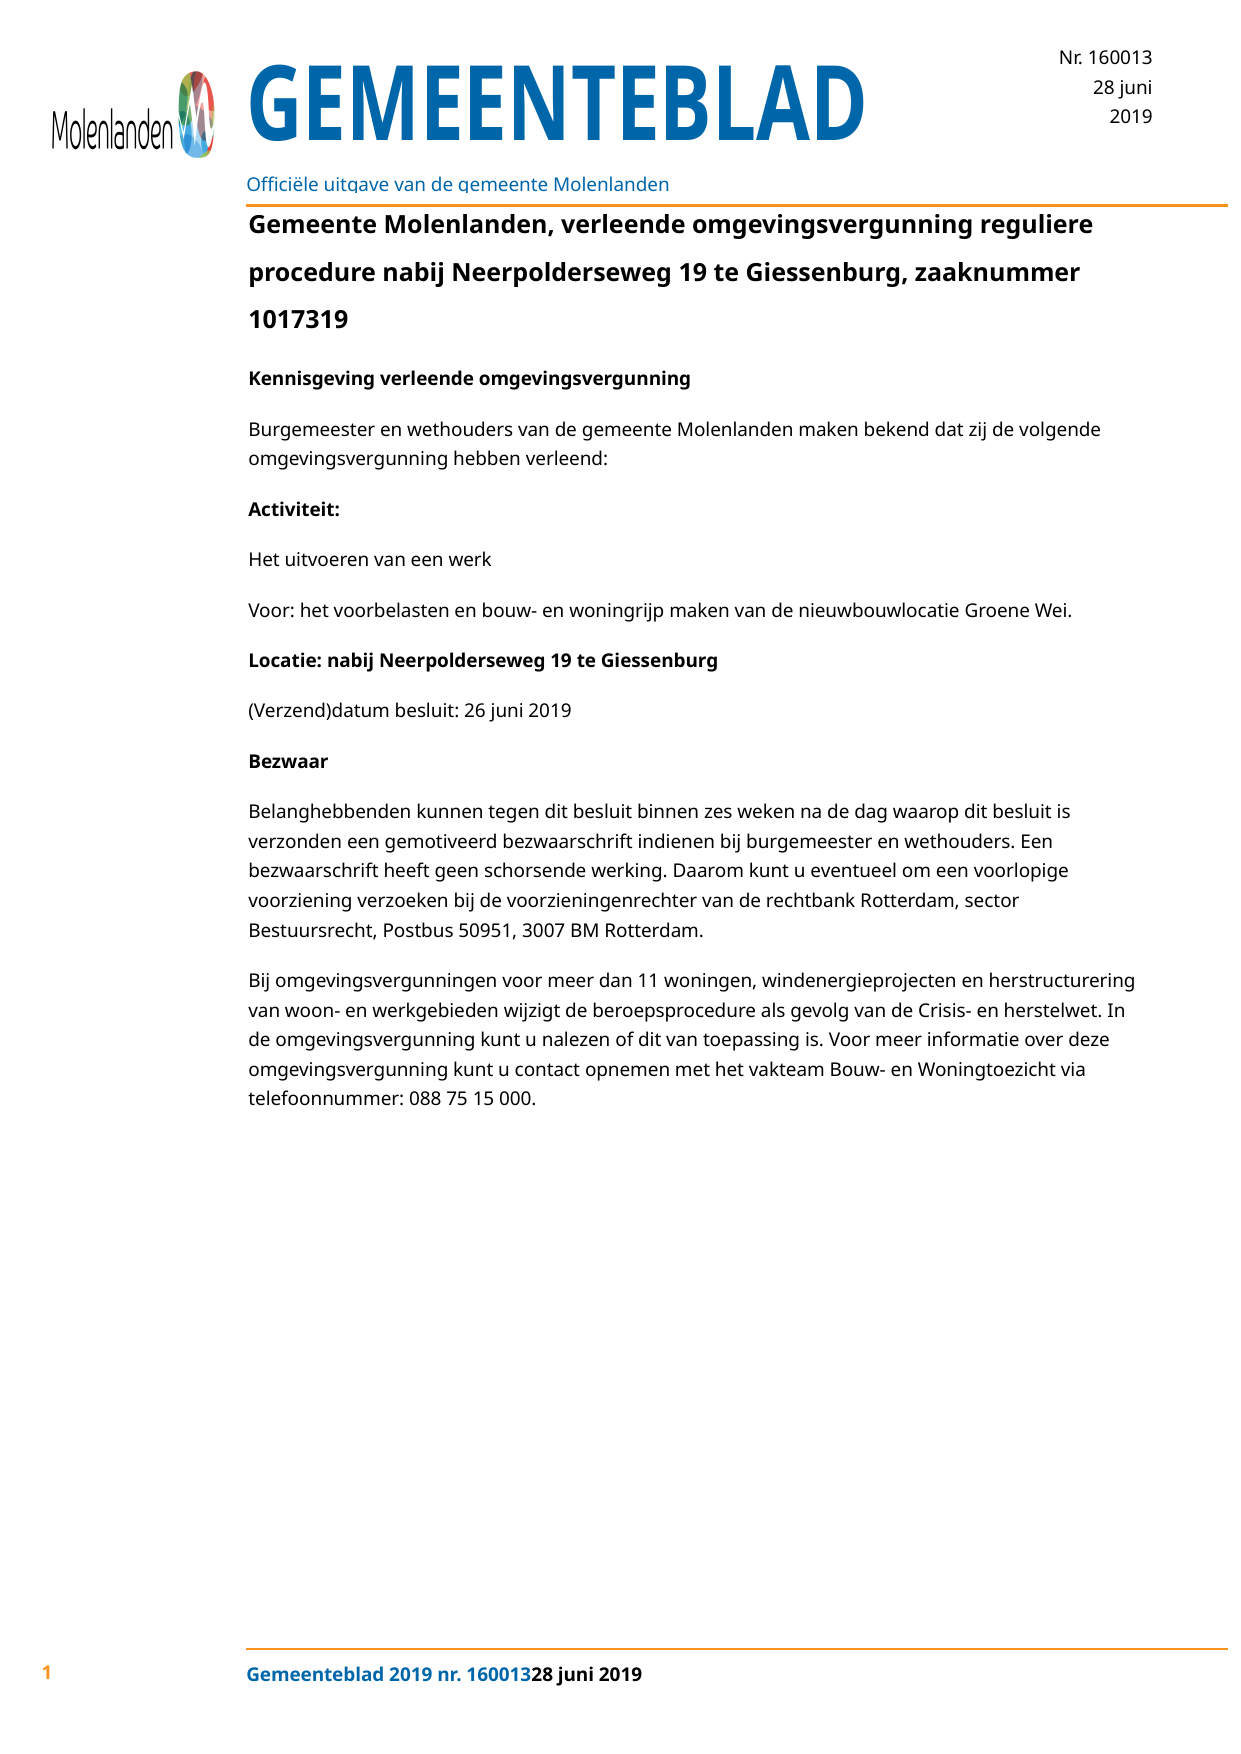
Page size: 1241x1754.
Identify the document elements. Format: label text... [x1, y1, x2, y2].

text Gemeente Molenlanden, verleende omgevingsvergunning reguliere procedure nabij Neerpolderseweg 19 te Giessenburg, zaaknummer 1017319 [248, 207, 1152, 336]
text Kennisgeving verleende omgevingsvergunning [248, 366, 1152, 391]
text Burgemeester en wethouders van de gemeente Molenlanden maken bekend dat zij de volgende omgevingsvergunning hebben verleend: [248, 416, 1152, 471]
text Het uitvoeren van een werk [248, 546, 1152, 572]
text Voor: het voorbelasten en bouw- en woningrijp maken van de nieuwbouwlocatie Groene Wei. [248, 597, 1152, 622]
picture [41, 47, 231, 172]
text Bij omgevingsvergunningen voor meer dan 11 woningen, windenergieprojecten en herstructurering van woon- en werkgebieden wijzigt de beroepsprocedure als gevolg van de Crisis- en herstelwet. In de omgevingsvergunning kunt u nalezen of dit van toepassing is. Voor meer informatie over deze omgevingsvergunning kunt u contact opnemen met het vakteam Bouw- en Woningtoezicht via telefoonnummer: 088 75 15 000. [248, 967, 1152, 1111]
text Belanghebbenden kunnen tegen dit besluit binnen zes weken na de dag waarop dit besluit is verzonden een gemotiveerd bezwaarschrift indienen bij burgemeester en wethouders. Een bezwaarschrift heeft geen schorsende werking. Daarom kunt u eventueel om een voorlopige voorziening verzoeken bij de voorzieningenrechter van de rechtbank Rotterdam, sector Bestuursrecht, Postbus 50951, 3007 BM Rotterdam. [248, 798, 1152, 942]
text Bezwaar [248, 748, 1152, 774]
text (Verzend)datum besluit: 26 juni 2019 [248, 698, 1152, 723]
text Locatie: nabij Neerpolderseweg 19 te Giessenburg [248, 647, 1152, 673]
text Activiteit: [248, 496, 1152, 522]
